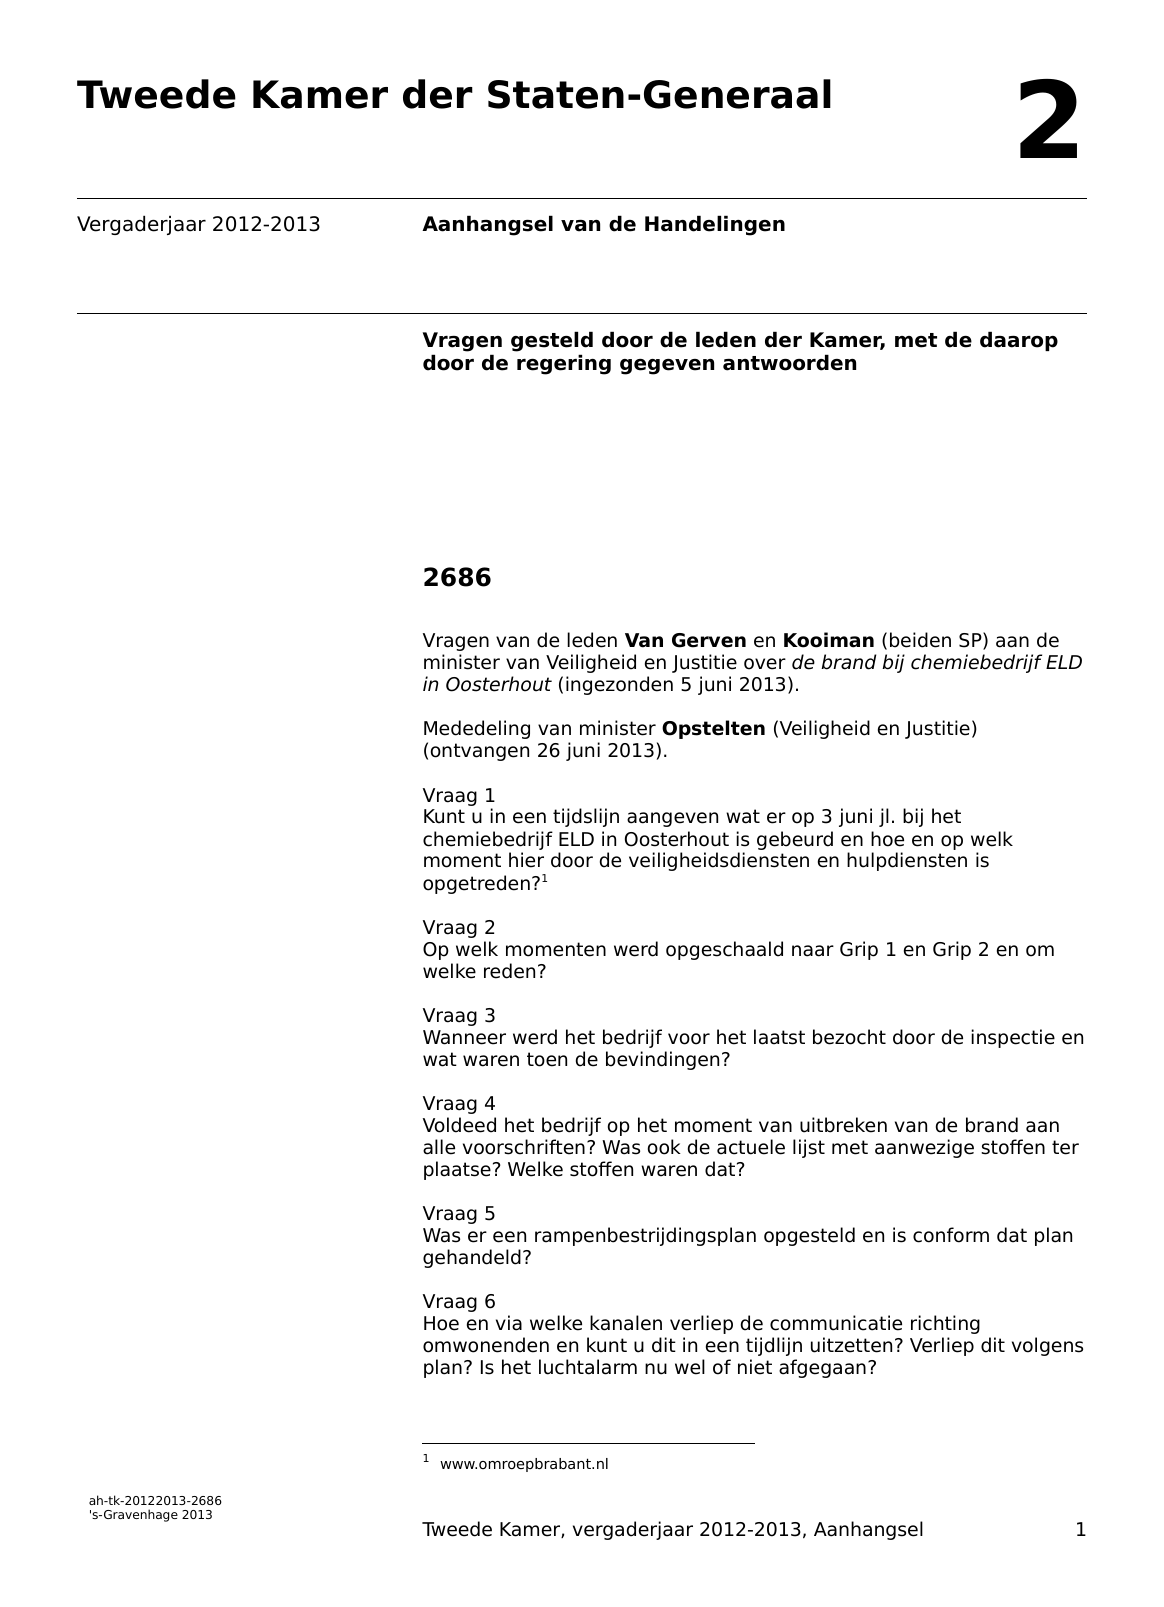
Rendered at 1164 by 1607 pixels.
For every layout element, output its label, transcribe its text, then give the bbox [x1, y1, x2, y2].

text Vraag 3 [422, 1005, 1087, 1027]
text Voldeed het bedrijf op het moment van uitbreken van de brand aan alle voorschriften? Was ook de actuele lijst met aanwezige stoffen ter plaatse? Welke stoffen waren dat? [422, 1115, 1087, 1181]
table_cell Vergaderjaar 2012-2013 [77, 199, 422, 313]
text Hoe en via welke kanalen verliep de communicatie richting omwonenden en kunt u dit in een tijdlijn uitzetten? Verliep dit volgens plan? Is het luchtalarm nu wel of niet afgegaan? [422, 1313, 1087, 1379]
table_header Tweede Kamer der Staten-Generaal [77, 59, 886, 198]
text ah-tk-20122013-2686 [88, 1494, 323, 1508]
text Wanneer werd het bedrijf voor het laatst bezocht door de inspectie en wat waren toen de bevindingen? [422, 1027, 1087, 1071]
table_cell Vragen gesteld door de leden der Kamer, met de daarop door de regering gegeven antwoorden [422, 314, 1087, 375]
text Vraag 1 [422, 784, 1087, 806]
text 2686 [422, 563, 1087, 592]
text Vraag 6 [422, 1291, 1087, 1313]
text Vraag 4 [422, 1093, 1087, 1115]
text Op welk momenten werd opgeschaald naar Grip 1 en Grip 2 en om welke reden? [422, 938, 1087, 982]
table_cell [77, 314, 422, 375]
table_header 2 [886, 59, 1087, 198]
text Was er een rampenbestrijdingsplan opgesteld en is conform dat plan gehandeld? [422, 1225, 1087, 1269]
text www.omroepbrabant.nl [422, 1452, 1087, 1474]
text Vraag 5 [422, 1203, 1087, 1225]
text Vraag 2 [422, 917, 1087, 938]
text Mededeling van minister Opstelten (Veiligheid en Justitie) (ontvangen 26 juni 2013). [422, 718, 1087, 762]
text 's-Gravenhage 2013 [88, 1508, 323, 1522]
text Vragen van de leden Van Gerven en Kooiman (beiden SP) aan de minister van Veiligheid en Justitie over de brand bij chemiebedrijf ELD in Oosterhout (ingezonden 5 juni 2013). [422, 630, 1087, 696]
table_cell Aanhangsel van de Handelingen [422, 199, 1087, 313]
text Kunt u in een tijdslijn aangeven wat er op 3 juni jl. bij het chemiebedrijf ELD in Oosterhout is gebeurd en hoe en op welk moment hier door de veiligheidsdiensten en hulpdiensten is opgetreden? [422, 806, 1087, 894]
